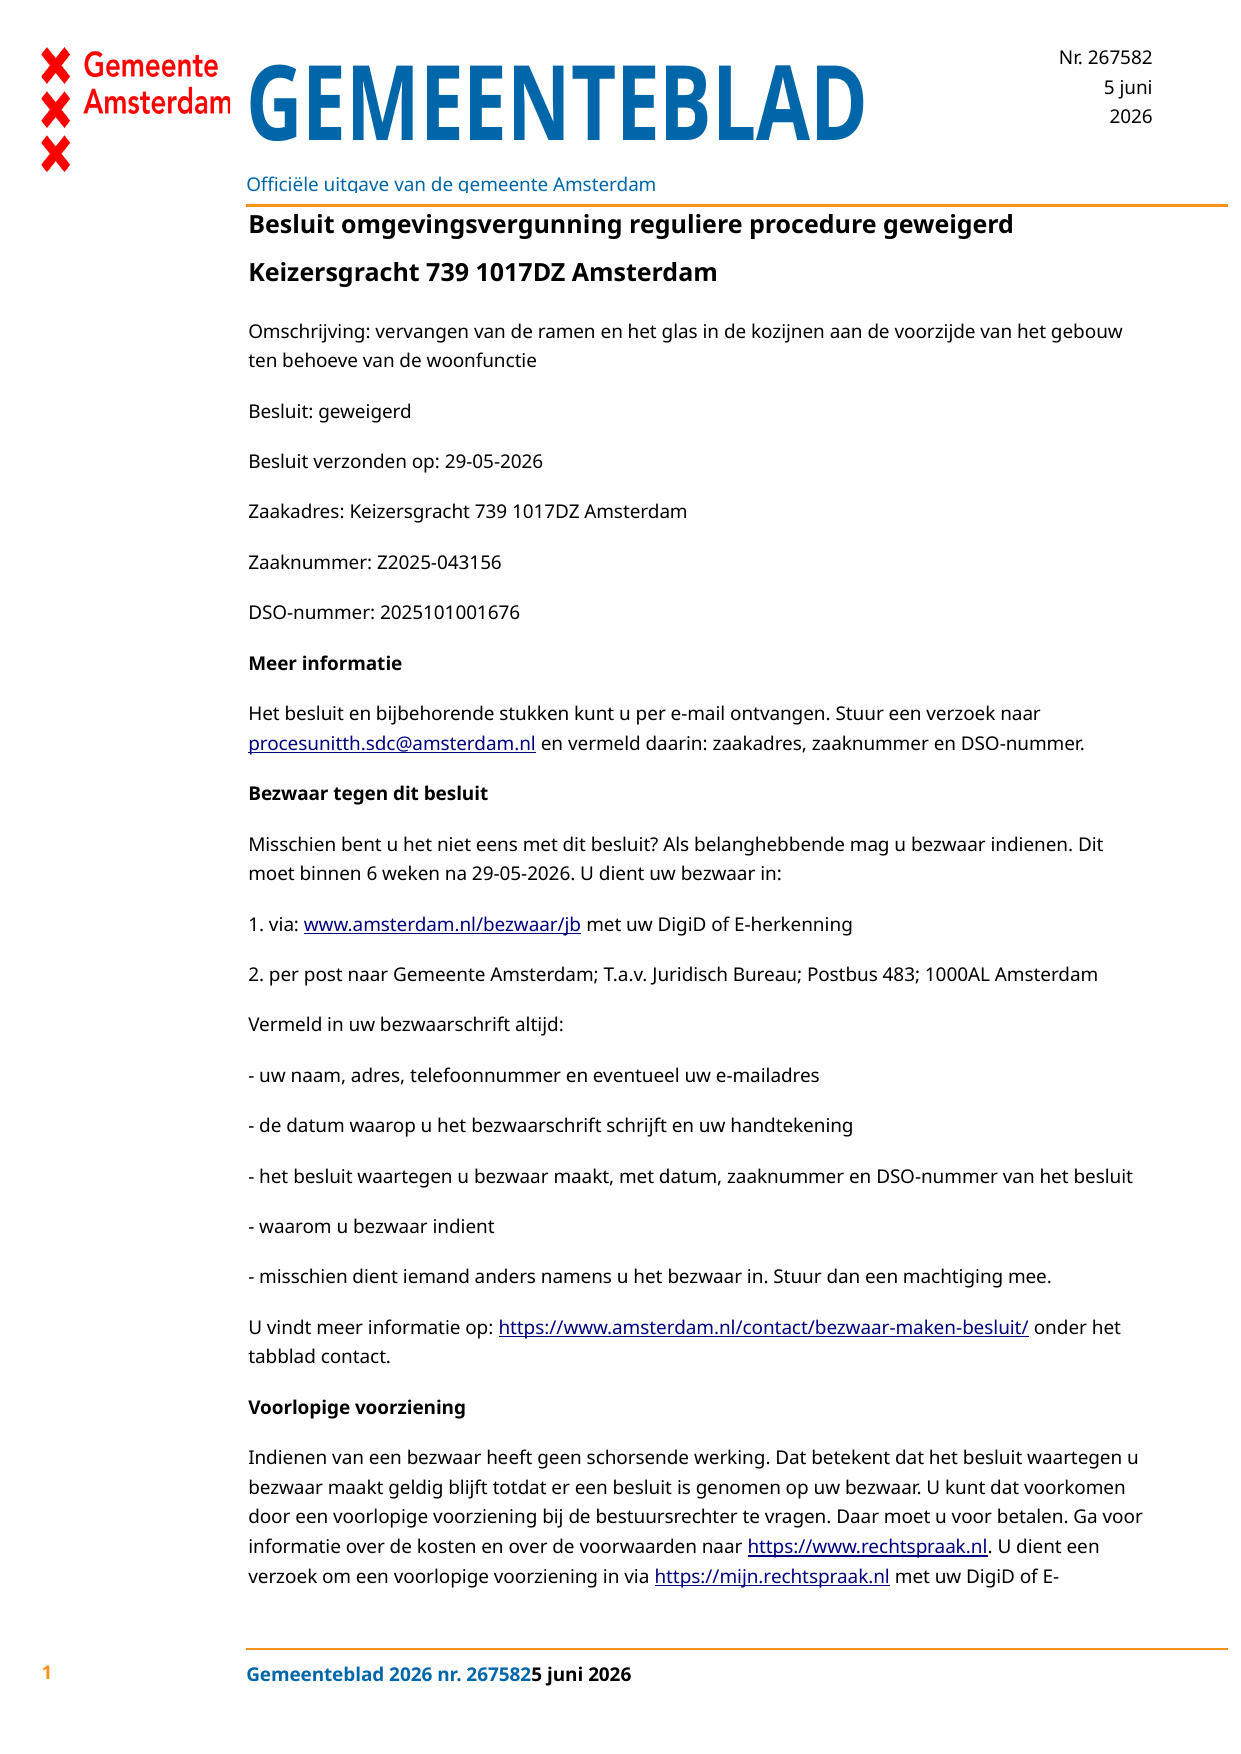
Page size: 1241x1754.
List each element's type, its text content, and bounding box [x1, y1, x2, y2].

text Het besluit en bijbehorende stukken kunt u per e-mail ontvangen. Stuur een verzoek naar procesunitth.sdc@amsterdam.nl en vermeld daarin: zaakadres, zaaknummer en DSO-nummer. [248, 700, 1152, 756]
text Voorlopige voorziening [248, 1394, 1152, 1420]
text 2. per post naar Gemeente Amsterdam; T.a.v. Juridisch Bureau; Postbus 483; 1000AL Amsterdam [248, 961, 1152, 987]
text - uw naam, adres, telefoonnummer en eventueel uw e-mailadres [248, 1062, 1152, 1088]
text Besluit verzonden op: 29-05-2026 [248, 448, 1152, 474]
text - waarom u bezwaar indient [248, 1213, 1152, 1239]
text Vermeld in uw bezwaarschrift altijd: [248, 1012, 1152, 1037]
text Besluit omgevingsvergunning reguliere procedure geweigerd Keizersgracht 739 1017DZ Amsterdam [248, 207, 1152, 288]
picture [41, 47, 231, 172]
text - misschien dient iemand anders namens u het bezwaar in. Stuur dan een machtiging mee. [248, 1264, 1152, 1289]
text Besluit: geweigerd [248, 398, 1152, 424]
text DSO-nummer: 2025101001676 [248, 599, 1152, 625]
text Zaaknummer: Z2025-043156 [248, 549, 1152, 575]
text U vindt meer informatie op: https://www.amsterdam.nl/contact/bezwaar-maken-besluit/ onder het tabblad contact. [248, 1314, 1152, 1369]
text - het besluit waartegen u bezwaar maakt, met datum, zaaknummer en DSO-nummer van het besluit [248, 1163, 1152, 1189]
text Misschien bent u het niet eens met dit besluit? Als belanghebbende mag u bezwaar indienen. Dit moet binnen 6 weken na 29-05-2026. U dient uw bezwaar in: [248, 831, 1152, 886]
text - de datum waarop u het bezwaarschrift schrijft en uw handtekening [248, 1112, 1152, 1138]
text Meer informatie [248, 650, 1152, 676]
text Indienen van een bezwaar heeft geen schorsende werking. Dat betekent dat het besluit waartegen u bezwaar maakt geldig blijft totdat er een besluit is genomen op uw bezwaar. U kunt dat voorkomen door een voorlopige voorziening bij de bestuursrechter te vragen. Daar moet u voor betalen. Ga voor informatie over de kosten en over de voorwaarden naar https://www.rechtspraak.nl. U dient een verzoek om een voorlopige voorziening in via https://mijn.rechtspraak.nl met uw DigiD of E- [248, 1444, 1152, 1589]
text Zaakadres: Keizersgracht 739 1017DZ Amsterdam [248, 499, 1152, 524]
text 1. via: www.amsterdam.nl/bezwaar/jb met uw DigiD of E-herkenning [248, 911, 1152, 937]
text Omschrijving: vervangen van de ramen en het glas in de kozijnen aan de voorzijde van het gebouw ten behoeve van de woonfunctie [248, 318, 1152, 373]
text Bezwaar tegen dit besluit [248, 780, 1152, 806]
